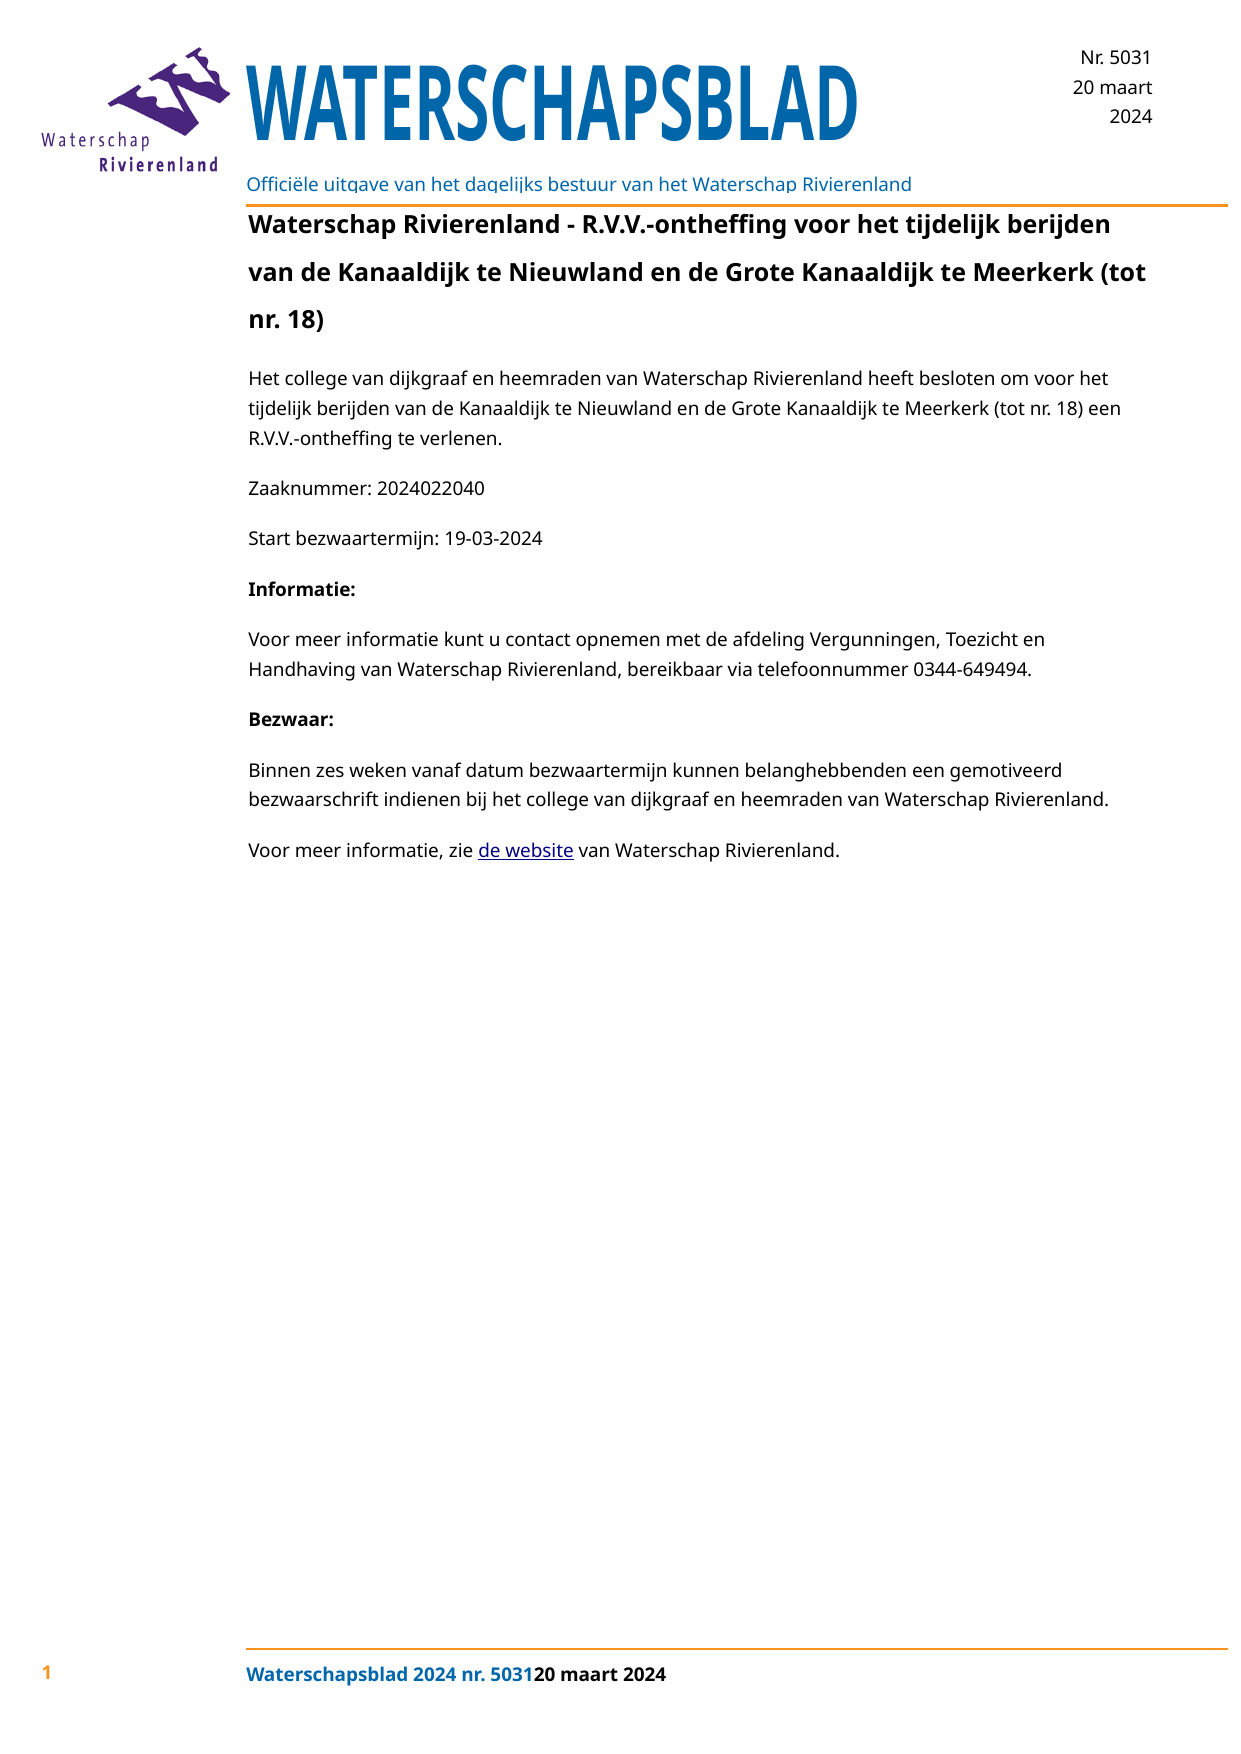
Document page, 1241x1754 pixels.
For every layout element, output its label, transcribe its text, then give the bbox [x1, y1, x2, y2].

text Bezwaar: [248, 706, 1152, 732]
text Voor meer informatie, zie de website van Waterschap Rivierenland. [248, 837, 1152, 862]
text Waterschap Rivierenland - R.V.V.-ontheffing voor het tijdelijk berijden van de Kanaaldijk te Nieuwland en de Grote Kanaaldijk te Meerkerk (tot nr. 18) [248, 207, 1152, 336]
text Zaaknummer: 2024022040 [248, 475, 1152, 501]
text Voor meer informatie kunt u contact opnemen met de afdeling Vergunningen, Toezicht en Handhaving van Waterschap Rivierenland, bereikbaar via telefoonnummer 0344-649494. [248, 626, 1152, 682]
text Informatie: [248, 576, 1152, 602]
text Binnen zes weken vanaf datum bezwaartermijn kunnen belanghebbenden een gemotiveerd bezwaarschrift indienen bij het college van dijkgraaf en heemraden van Waterschap Rivierenland. [248, 757, 1152, 812]
text Het college van dijkgraaf en heemraden van Waterschap Rivierenland heeft besloten om voor het tijdelijk berijden van de Kanaaldijk te Nieuwland en de Grote Kanaaldijk te Meerkerk (tot nr. 18) een R.V.V.-ontheffing te verlenen. [248, 366, 1152, 450]
picture [41, 47, 231, 172]
text Start bezwaartermijn: 19-03-2024 [248, 526, 1152, 551]
